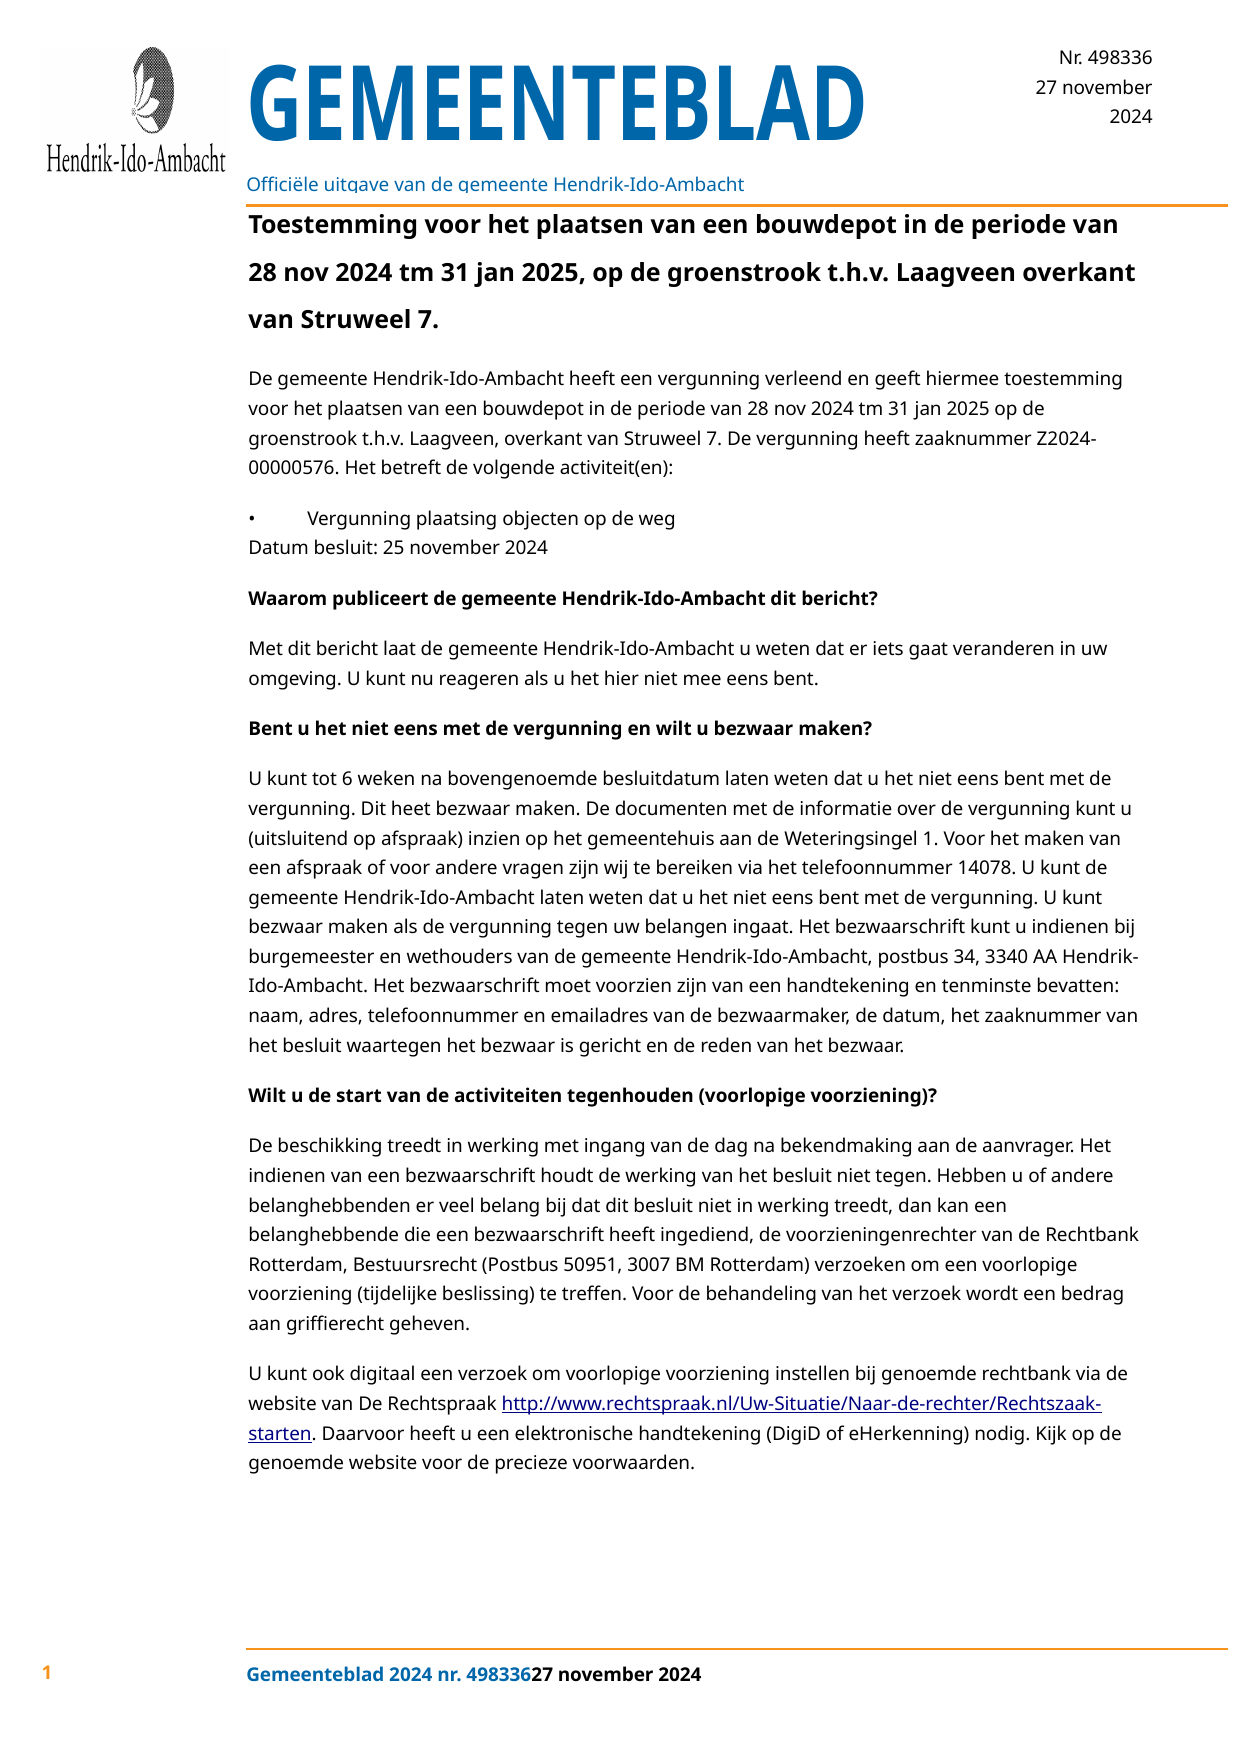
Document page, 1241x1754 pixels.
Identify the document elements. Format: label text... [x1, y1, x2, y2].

picture [41, 47, 231, 172]
list Vergunning plaatsing objecten op de weg [248, 505, 1152, 530]
text U kunt ook digitaal een verzoek om voorlopige voorziening instellen bij genoemde rechtbank via de website van De Rechtspraak http://www.rechtspraak.nl/Uw-Situatie/Naar-de-rechter/Rechtszaak-starten. Daarvoor heeft u een elektronische handtekening (DigiD of eHerkenning) nodig. Kijk op de genoemde website voor de precieze voorwaarden. [248, 1361, 1152, 1475]
text De beschikking treedt in werking met ingang van de dag na bekendmaking aan de aanvrager. Het indienen van een bezwaarschrift houdt de werking van het besluit niet tegen. Hebben u of andere belanghebbenden er veel belang bij dat dit besluit niet in werking treedt, dan kan een belanghebbende die een bezwaarschrift heeft ingediend, de voorzieningenrechter van de Rechtbank Rotterdam, Bestuursrecht (Postbus 50951, 3007 BM Rotterdam) verzoeken om een voorlopige voorziening (tijdelijke beslissing) te treffen. Voor de behandeling van het verzoek wordt een bedrag aan griffierecht geheven. [248, 1133, 1152, 1336]
text Met dit bericht laat de gemeente Hendrik-Ido-Ambacht u weten dat er iets gaat veranderen in uw omgeving. U kunt nu reageren als u het hier niet mee eens bent. [248, 635, 1152, 690]
text Bent u het niet eens met de vergunning en wilt u bezwaar maken? [248, 715, 1152, 741]
text Wilt u de start van de activiteiten tegenhouden (voorlopige voorziening)? [248, 1082, 1152, 1108]
text De gemeente Hendrik-Ido-Ambacht heeft een vergunning verleend en geeft hiermee toestemming voor het plaatsen van een bouwdepot in de periode van 28 nov 2024 tm 31 jan 2025 op de groenstrook t.h.v. Laagveen, overkant van Struweel 7. De vergunning heeft zaaknummer Z2024-00000576. Het betreft de volgende activiteit(en): [248, 366, 1152, 480]
text Toestemming voor het plaatsen van een bouwdepot in de periode van 28 nov 2024 tm 31 jan 2025, op de groenstrook t.h.v. Laagveen overkant van Struweel 7. [248, 207, 1152, 336]
text Waarom publiceert de gemeente Hendrik-Ido-Ambacht dit bericht? [248, 585, 1152, 610]
text U kunt tot 6 weken na bovengenoemde besluitdatum laten weten dat u het niet eens bent met de vergunning. Dit heet bezwaar maken. De documenten met de informatie over de vergunning kunt u (uitsluitend op afspraak) inzien op het gemeentehuis aan de Weteringsingel 1. Voor het maken van een afspraak of voor andere vragen zijn wij te bereiken via het telefoonnummer 14078. U kunt de gemeente Hendrik-Ido-Ambacht laten weten dat u het niet eens bent met de vergunning. U kunt bezwaar maken als de vergunning tegen uw belangen ingaat. Het bezwaarschrift kunt u indienen bij burgemeester en wethouders van de gemeente Hendrik-Ido-Ambacht, postbus 34, 3340 AA Hendrik-Ido-Ambacht. Het bezwaarschrift moet voorzien zijn van een handtekening en tenminste bevatten: naam, adres, telefoonnummer en emailadres van de bezwaarmaker, de datum, het zaaknummer van het besluit waartegen het bezwaar is gericht en de reden van het bezwaar. [248, 766, 1152, 1057]
text Datum besluit: 25 november 2024 [248, 534, 1152, 560]
